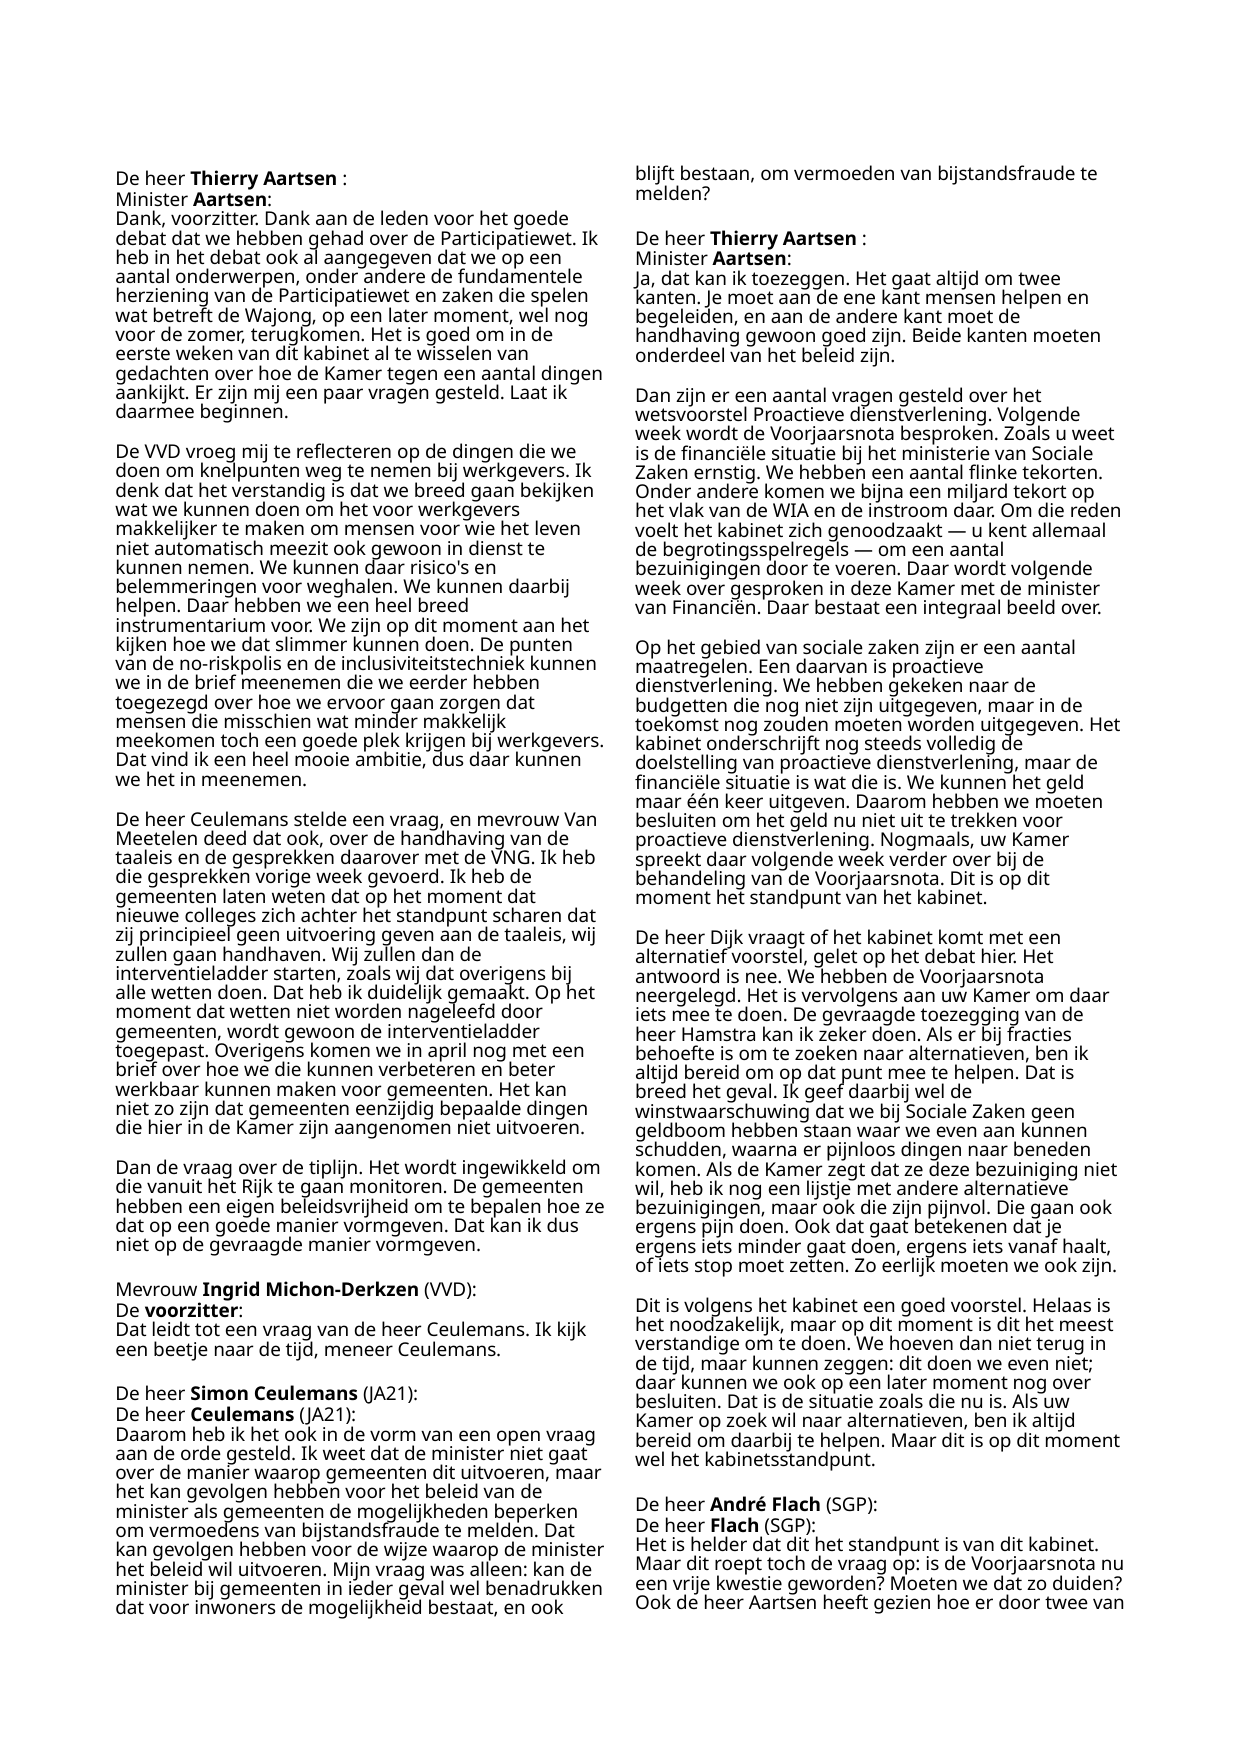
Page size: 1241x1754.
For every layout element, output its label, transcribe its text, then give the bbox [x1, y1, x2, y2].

text De heer Thierry Aartsen : [115, 165, 605, 191]
text Dan zijn er een aantal vragen gesteld over het wetsvoorstel Proactieve dienstverlening. Volgende week wordt de Voorjaarsnota besproken. Zoals u weet is de financiële situatie bij het ministerie van Sociale Zaken ernstig. We hebben een aantal flinke tekorten. Onder andere komen we bijna een miljard tekort op het vlak van de WIA en de instroom daar. Om die reden voelt het kabinet zich genoodzaakt — u kent allemaal de begrotingsspelregels — om een aantal bezuinigingen door te voeren. Daar wordt volgende week over gesproken in deze Kamer met de minister van Financiën. Daar bestaat een integraal beeld over. [635, 387, 1125, 618]
text De heer André Flach (SGP): [635, 1491, 1125, 1517]
text Het is helder dat dit het standpunt is van dit kabinet. Maar dit roept toch de vraag op: is de Voorjaarsnota nu een vrije kwestie geworden? Moeten we dat zo duiden? Ook de heer Aartsen heeft gezien hoe er door twee van [635, 1536, 1125, 1613]
text Daarom heb ik het ook in de vorm van een open vraag aan de orde gesteld. Ik weet dat de minister niet gaat over de manier waarop gemeenten dit uitvoeren, maar het kan gevolgen hebben voor het beleid van de minister als gemeenten de mogelijkheden beperken om vermoedens van bijstandsfraude te melden. Dat kan gevolgen hebben voor de wijze waarop de minister het beleid wil uitvoeren. Mijn vraag was alleen: kan de minister bij gemeenten in ieder geval wel benadrukken dat voor inwoners de mogelijkheid bestaat, en ook [115, 1426, 605, 1618]
text De heer Ceulemans stelde een vraag, en mevrouw Van Meetelen deed dat ook, over de handhaving van de taaleis en de gesprekken daarover met de VNG. Ik heb die gesprekken vorige week gevoerd. Ik heb de gemeenten laten weten dat op het moment dat nieuwe colleges zich achter het standpunt scharen dat zij principieel geen uitvoering geven aan de taaleis, wij zullen gaan handhaven. Wij zullen dan de interventieladder starten, zoals wij dat overigens bij alle wetten doen. Dat heb ik duidelijk gemaakt. Op het moment dat wetten niet worden nageleefd door gemeenten, wordt gewoon de interventieladder toegepast. Overigens komen we in april nog met een brief over hoe we die kunnen verbeteren en beter werkbaar kunnen maken voor gemeenten. Het kan niet zo zijn dat gemeenten eenzijdig bepaalde dingen die hier in de Kamer zijn aangenomen niet uitvoeren. [115, 811, 605, 1138]
text Dat leidt tot een vraag van de heer Ceulemans. Ik kijk een beetje naar de tijd, meneer Ceulemans. [115, 1321, 605, 1360]
text Ja, dat kan ik toezeggen. Het gaat altijd om twee kanten. Je moet aan de ene kant mensen helpen en begeleiden, en aan de andere kant moet de handhaving gewoon goed zijn. Beide kanten moeten onderdeel van het beleid zijn. [635, 270, 1125, 366]
text De voorzitter: [115, 1302, 605, 1321]
text Op het gebied van sociale zaken zijn er een aantal maatregelen. Een daarvan is proactieve dienstverlening. We hebben gekeken naar de budgetten die nog niet zijn uitgegeven, maar in de toekomst nog zouden moeten worden uitgegeven. Het kabinet onderschrijft nog steeds volledig de doelstelling van proactieve dienstverlening, maar de financiële situatie is wat die is. We kunnen het geld maar één keer uitgeven. Daarom hebben we moeten besluiten om het geld nu niet uit te trekken voor proactieve dienstverlening. Nogmaals, uw Kamer spreekt daar volgende week verder over bij de behandeling van de Voorjaarsnota. Dit is op dit moment het standpunt van het kabinet. [635, 639, 1125, 908]
text De heer Thierry Aartsen : [635, 225, 1125, 250]
text Dank, voorzitter. Dank aan de leden voor het goede debat dat we hebben gehad over de Participatiewet. Ik heb in het debat ook al aangegeven dat we op een aantal onderwerpen, onder andere de fundamentele herziening van de Participatiewet en zaken die spelen wat betreft de Wajong, op een later moment, wel nog voor de zomer, terugkomen. Het is goed om in de eerste weken van dit kabinet al te wisselen van gedachten over hoe de Kamer tegen een aantal dingen aankijkt. Er zijn mij een paar vragen gesteld. Laat ik daarmee beginnen. [115, 210, 605, 422]
text De heer Simon Ceulemans (JA21): [115, 1381, 605, 1406]
text Minister Aartsen: [635, 250, 1125, 270]
text Minister Aartsen: [115, 191, 605, 210]
text De VVD vroeg mij te reflecteren op de dingen die we doen om knelpunten weg te nemen bij werkgevers. Ik denk dat het verstandig is dat we breed gaan bekijken wat we kunnen doen om het voor werkgevers makkelijker te maken om mensen voor wie het leven niet automatisch meezit ook gewoon in dienst te kunnen nemen. We kunnen daar risico's en belemmeringen voor weghalen. We kunnen daarbij helpen. Daar hebben we een heel breed instrumentarium voor. We zijn op dit moment aan het kijken hoe we dat slimmer kunnen doen. De punten van de no-riskpolis en de inclusiviteitstechniek kunnen we in de brief meenemen die we eerder hebben toegezegd over hoe we ervoor gaan zorgen dat mensen die misschien wat minder makkelijk meekomen toch een goede plek krijgen bij werkgevers. Dat vind ik een heel mooie ambitie, dus daar kunnen we het in meenemen. [115, 443, 605, 790]
text Mevrouw Ingrid Michon-Derkzen (VVD): [115, 1276, 605, 1302]
text Dan de vraag over de tiplijn. Het wordt ingewikkeld om die vanuit het Rijk te gaan monitoren. De gemeenten hebben een eigen beleidsvrijheid om te bepalen hoe ze dat op een goede manier vormgeven. Dat kan ik dus niet op de gevraagde manier vormgeven. [115, 1159, 605, 1255]
text De heer Ceulemans (JA21): [115, 1406, 605, 1426]
text Dit is volgens het kabinet een goed voorstel. Helaas is het noodzakelijk, maar op dit moment is dit het meest verstandige om te doen. We hoeven dan niet terug in de tijd, maar kunnen zeggen: dit doen we even niet; daar kunnen we ook op een later moment nog over besluiten. Dat is de situatie zoals die nu is. Als uw Kamer op zoek wil naar alternatieven, ben ik altijd bereid om daarbij te helpen. Maar dit is op dit moment wel het kabinetsstandpunt. [635, 1297, 1125, 1470]
text De heer Flach (SGP): [635, 1517, 1125, 1536]
text blijft bestaan, om vermoeden van bijstandsfraude te melden? [635, 165, 1125, 204]
text De heer Dijk vraagt of het kabinet komt met een alternatief voorstel, gelet op het debat hier. Het antwoord is nee. We hebben de Voorjaarsnota neergelegd. Het is vervolgens aan uw Kamer om daar iets mee te doen. De gevraagde toezegging van de heer Hamstra kan ik zeker doen. Als er bij fracties behoefte is om te zoeken naar alternatieven, ben ik altijd bereid om op dat punt mee te helpen. Dat is breed het geval. Ik geef daarbij wel de winstwaarschuwing dat we bij Sociale Zaken geen geldboom hebben staan waar we even aan kunnen schudden, waarna er pijnloos dingen naar beneden komen. Als de Kamer zegt dat ze deze bezuiniging niet wil, heb ik nog een lijstje met andere alternatieve bezuinigingen, maar ook die zijn pijnvol. Die gaan ook ergens pijn doen. Ook dat gaat betekenen dat je ergens iets minder gaat doen, ergens iets vanaf haalt, of iets stop moet zetten. Zo eerlijk moeten we ook zijn. [635, 929, 1125, 1276]
